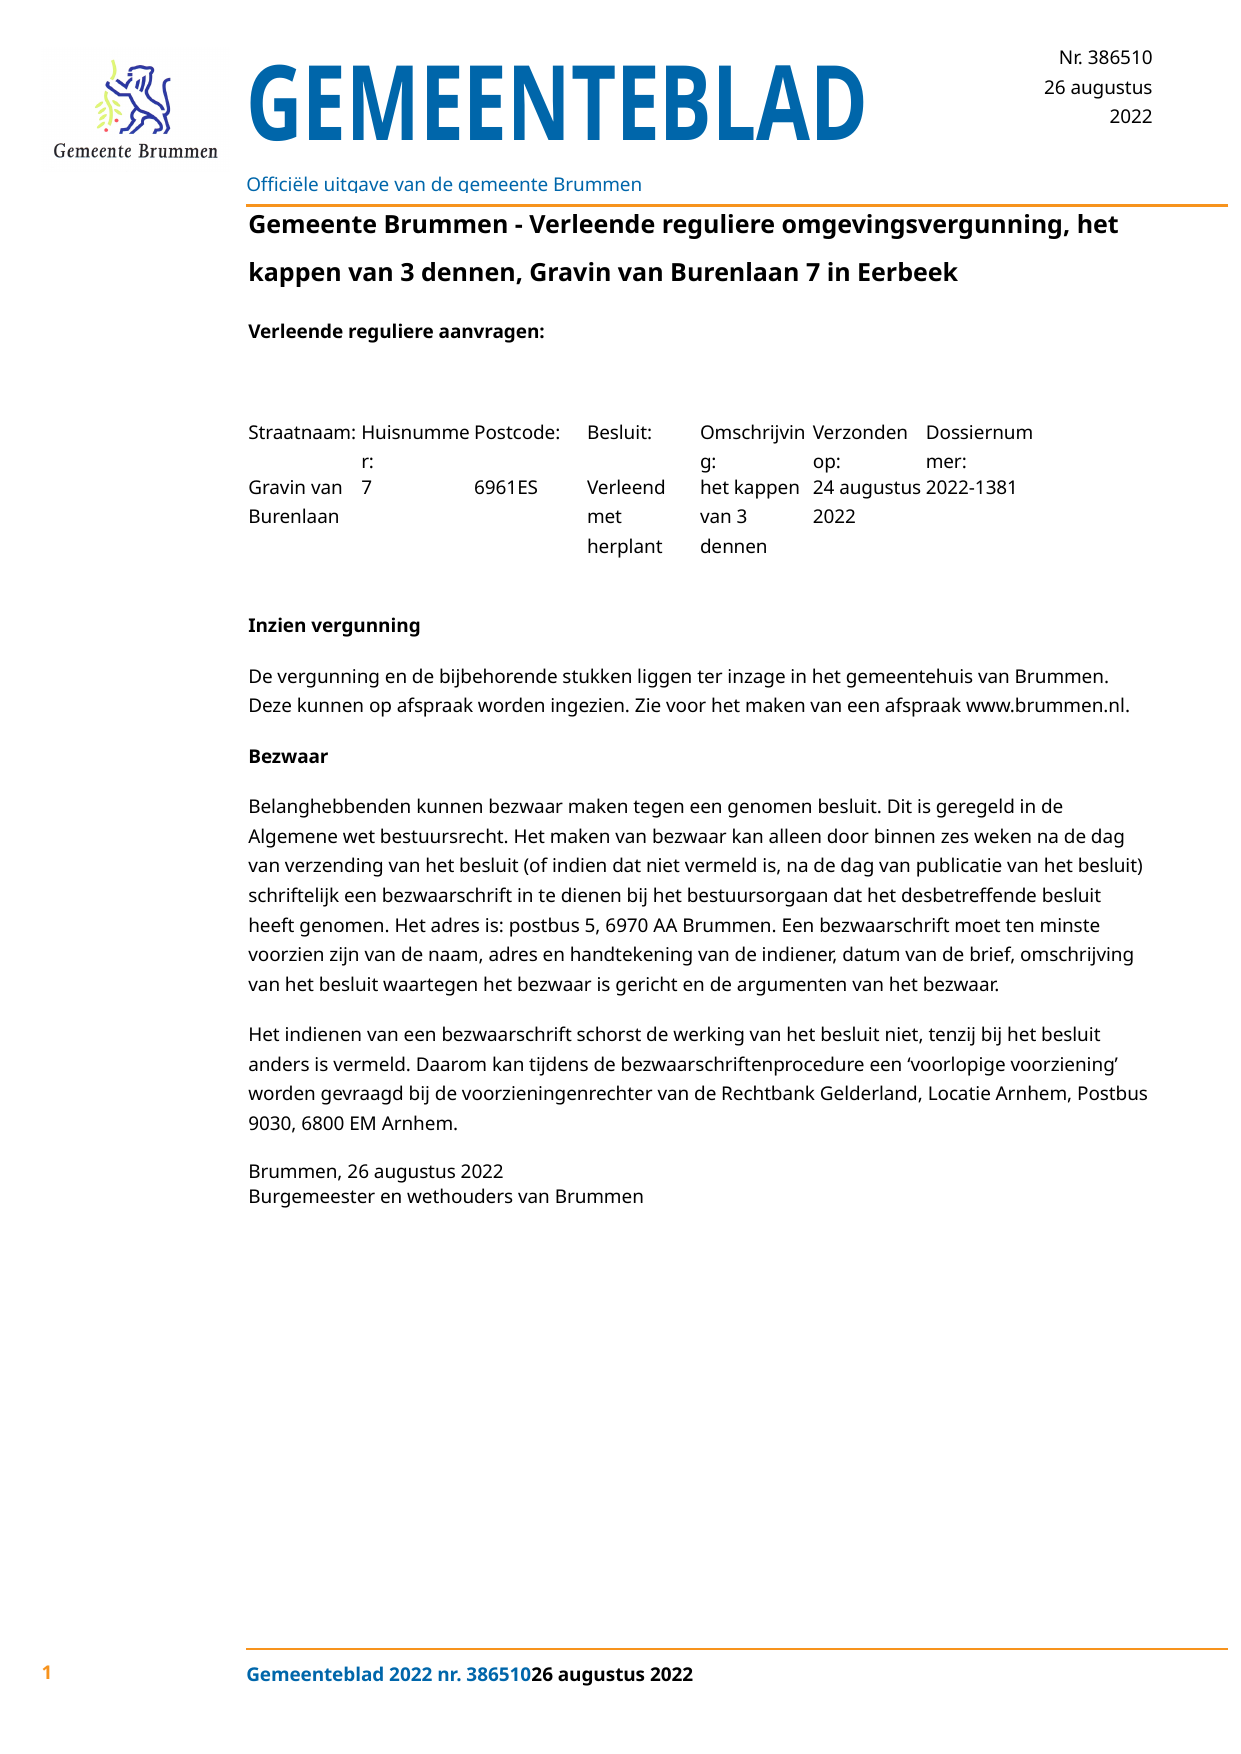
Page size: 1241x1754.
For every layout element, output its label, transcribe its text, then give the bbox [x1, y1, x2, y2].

table_cell het kappen van 3 dennen [700, 474, 813, 559]
table_header Verzonden op: [813, 419, 926, 474]
table_header Besluit: [587, 419, 700, 474]
table_cell 2022-1381 [926, 474, 1038, 559]
text Verleende reguliere aanvragen: [248, 318, 1152, 344]
table_cell Verleend met herplant [587, 474, 700, 559]
table_cell Gravin van Burenlaan [248, 474, 361, 559]
text Gemeente Brummen - Verleende reguliere omgevingsvergunning, het kappen van 3 dennen, Gravin van Burenlaan 7 in Eerbeek [248, 207, 1152, 288]
text Het indienen van een bezwaarschrift schorst de werking van het besluit niet, tenzij bij het besluit anders is vermeld. Daarom kan tijdens de bezwaarschriftenprocedure een ‘voorlopige voorziening’ worden gevraagd bij de voorzieningenrechter van de Rechtbank Gelderland, Locatie Arnhem, Postbus 9030, 6800 EM Arnhem. [248, 1021, 1152, 1136]
table_cell [1039, 474, 1152, 559]
table_header Omschrijving: [700, 419, 813, 474]
text Brummen, 26 augustus 2022 [248, 1158, 1152, 1184]
table_header Postcode: [474, 419, 587, 474]
table_cell 7 [361, 474, 474, 559]
text Belanghebbenden kunnen bezwaar maken tegen een genomen besluit. Dit is geregeld in de Algemene wet bestuursrecht. Het maken van bezwaar kan alleen door binnen zes weken na de dag van verzending van het besluit (of indien dat niet vermeld is, na de dag van publicatie van het besluit) schriftelijk een bezwaarschrift in te dienen bij het bestuursorgaan dat het desbetreffende besluit heeft genomen. Het adres is: postbus 5, 6970 AA Brummen. Een bezwaarschrift moet ten minste voorzien zijn van de naam, adres en handtekening van de indiener, datum van de brief, omschrijving van het besluit waartegen het bezwaar is gericht en de argumenten van het bezwaar. [248, 793, 1152, 997]
text De vergunning en de bijbehorende stukken liggen ter inzage in het gemeentehuis van Brummen. Deze kunnen op afspraak worden ingezien. Zie voor het maken van een afspraak www.brummen.nl. [248, 663, 1152, 718]
text Burgemeester en wethouders van Brummen [248, 1184, 1152, 1209]
table_cell 6961ES [474, 474, 587, 559]
text Inzien vergunning [248, 613, 1152, 638]
table_header Dossiernummer: [926, 419, 1038, 474]
text Bezwaar [248, 743, 1152, 769]
picture [41, 47, 231, 172]
table_header Huisnummer: [361, 419, 474, 474]
table_header Straatnaam: [248, 419, 361, 474]
table_header [1039, 419, 1152, 474]
table_cell 24 augustus 2022 [813, 474, 926, 559]
